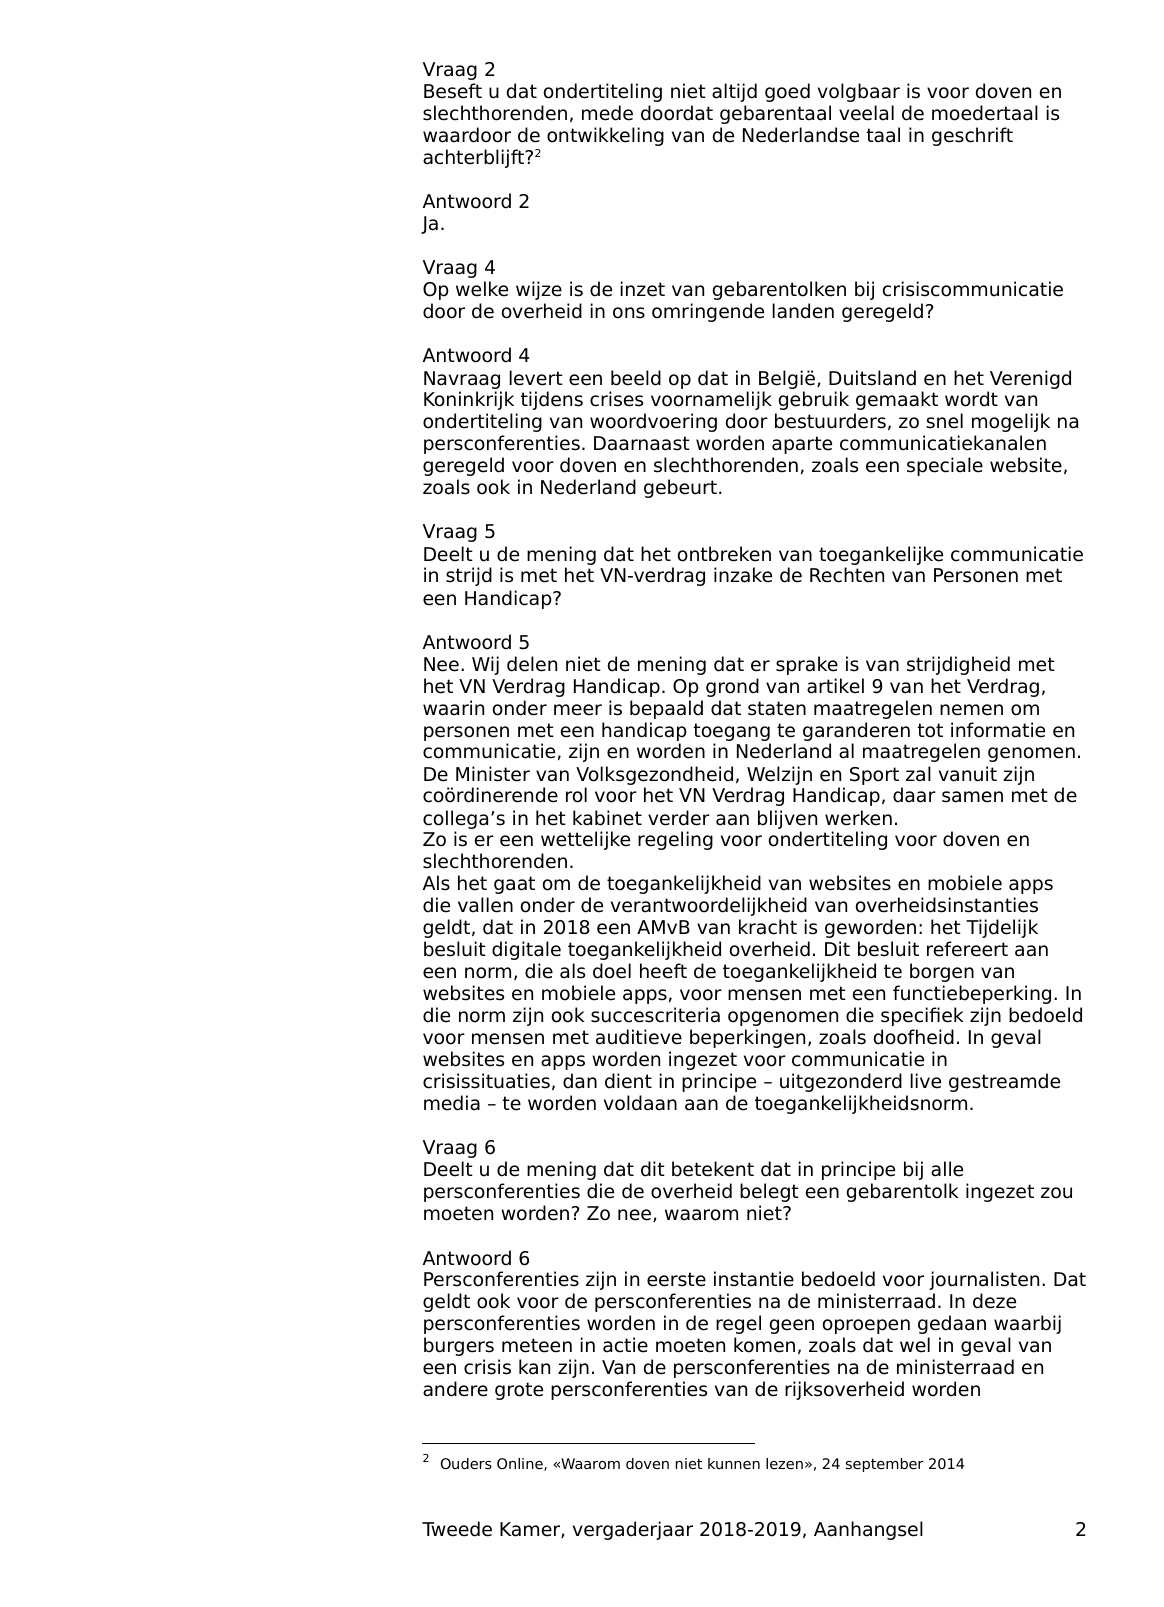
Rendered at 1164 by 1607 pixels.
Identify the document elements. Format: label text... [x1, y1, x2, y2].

text Vraag 6 [422, 1137, 1087, 1159]
text Deelt u de mening dat dit betekent dat in principe bij alle persconferenties die de overheid belegt een gebarentolk ingezet zou moeten worden? Zo nee, waarom niet? [422, 1159, 1087, 1225]
text Zo is er een wettelijke regeling voor ondertiteling voor doven en slechthorenden. [422, 829, 1087, 873]
text Als het gaat om de toegankelijkheid van websites en mobiele apps die vallen onder de verantwoordelijkheid van overheidsinstanties geldt, dat in 2018 een AMvB van kracht is geworden: het Tijdelijk besluit digitale toegankelijkheid overheid. Dit besluit refereert aan een norm, die als doel heeft de toegankelijkheid te borgen van websites en mobiele apps, voor mensen met een functiebeperking. In die norm zijn ook succescriteria opgenomen die specifiek zijn bedoeld voor mensen met auditieve beperkingen, zoals doofheid. In geval websites en apps worden ingezet voor communicatie in crisissituaties, dan dient in principe – uitgezonderd live gestreamde media – te worden voldaan aan de toegankelijkheidsnorm. [422, 873, 1087, 1115]
text Persconferenties zijn in eerste instantie bedoeld voor journalisten. Dat geldt ook voor de persconferenties na de ministerraad. In deze persconferenties worden in de regel geen oproepen gedaan waarbij burgers meteen in actie moeten komen, zoals dat wel in geval van een crisis kan zijn. Van de persconferenties na de ministerraad en andere grote persconferenties van de rijksoverheid worden [422, 1269, 1087, 1401]
text Antwoord 2 [422, 191, 1087, 213]
text Antwoord 6 [422, 1247, 1087, 1269]
text Vraag 4 [422, 257, 1087, 279]
text Vraag 5 [422, 521, 1087, 543]
text Ouders Online, «Waarom doven niet kunnen lezen», 24 september 2014 [422, 1452, 1087, 1474]
text Ja. [422, 213, 1087, 235]
text Op welke wijze is de inzet van gebarentolken bij crisiscommunicatie door de overheid in ons omringende landen geregeld? [422, 279, 1087, 323]
text Antwoord 5 [422, 632, 1087, 653]
text Nee. Wij delen niet de mening dat er sprake is van strijdigheid met het VN Verdrag Handicap. Op grond van artikel 9 van het Verdrag, waarin onder meer is bepaald dat staten maatregelen nemen om personen met een handicap toegang te garanderen tot informatie en communicatie, zijn en worden in Nederland al maatregelen genomen. De Minister van Volksgezondheid, Welzijn en Sport zal vanuit zijn coördinerende rol voor het VN Verdrag Handicap, daar samen met de collega’s in het kabinet verder aan blijven werken. [422, 653, 1087, 829]
text Antwoord 4 [422, 345, 1087, 367]
text Beseft u dat ondertiteling niet altijd goed volgbaar is voor doven en slechthorenden, mede doordat gebarentaal veelal de moedertaal is waardoor de ontwikkeling van de Nederlandse taal in geschrift achterblijft? [422, 81, 1087, 169]
text Deelt u de mening dat het ontbreken van toegankelijke communicatie in strijd is met het VN-verdrag inzake de Rechten van Personen met een Handicap? [422, 543, 1087, 609]
text Navraag levert een beeld op dat in België, Duitsland en het Verenigd Koninkrijk tijdens crises voornamelijk gebruik gemaakt wordt van ondertiteling van woordvoering door bestuurders, zo snel mogelijk na persconferenties. Daarnaast worden aparte communicatiekanalen geregeld voor doven en slechthorenden, zoals een speciale website, zoals ook in Nederland gebeurt. [422, 367, 1087, 499]
text Vraag 2 [422, 59, 1087, 81]
